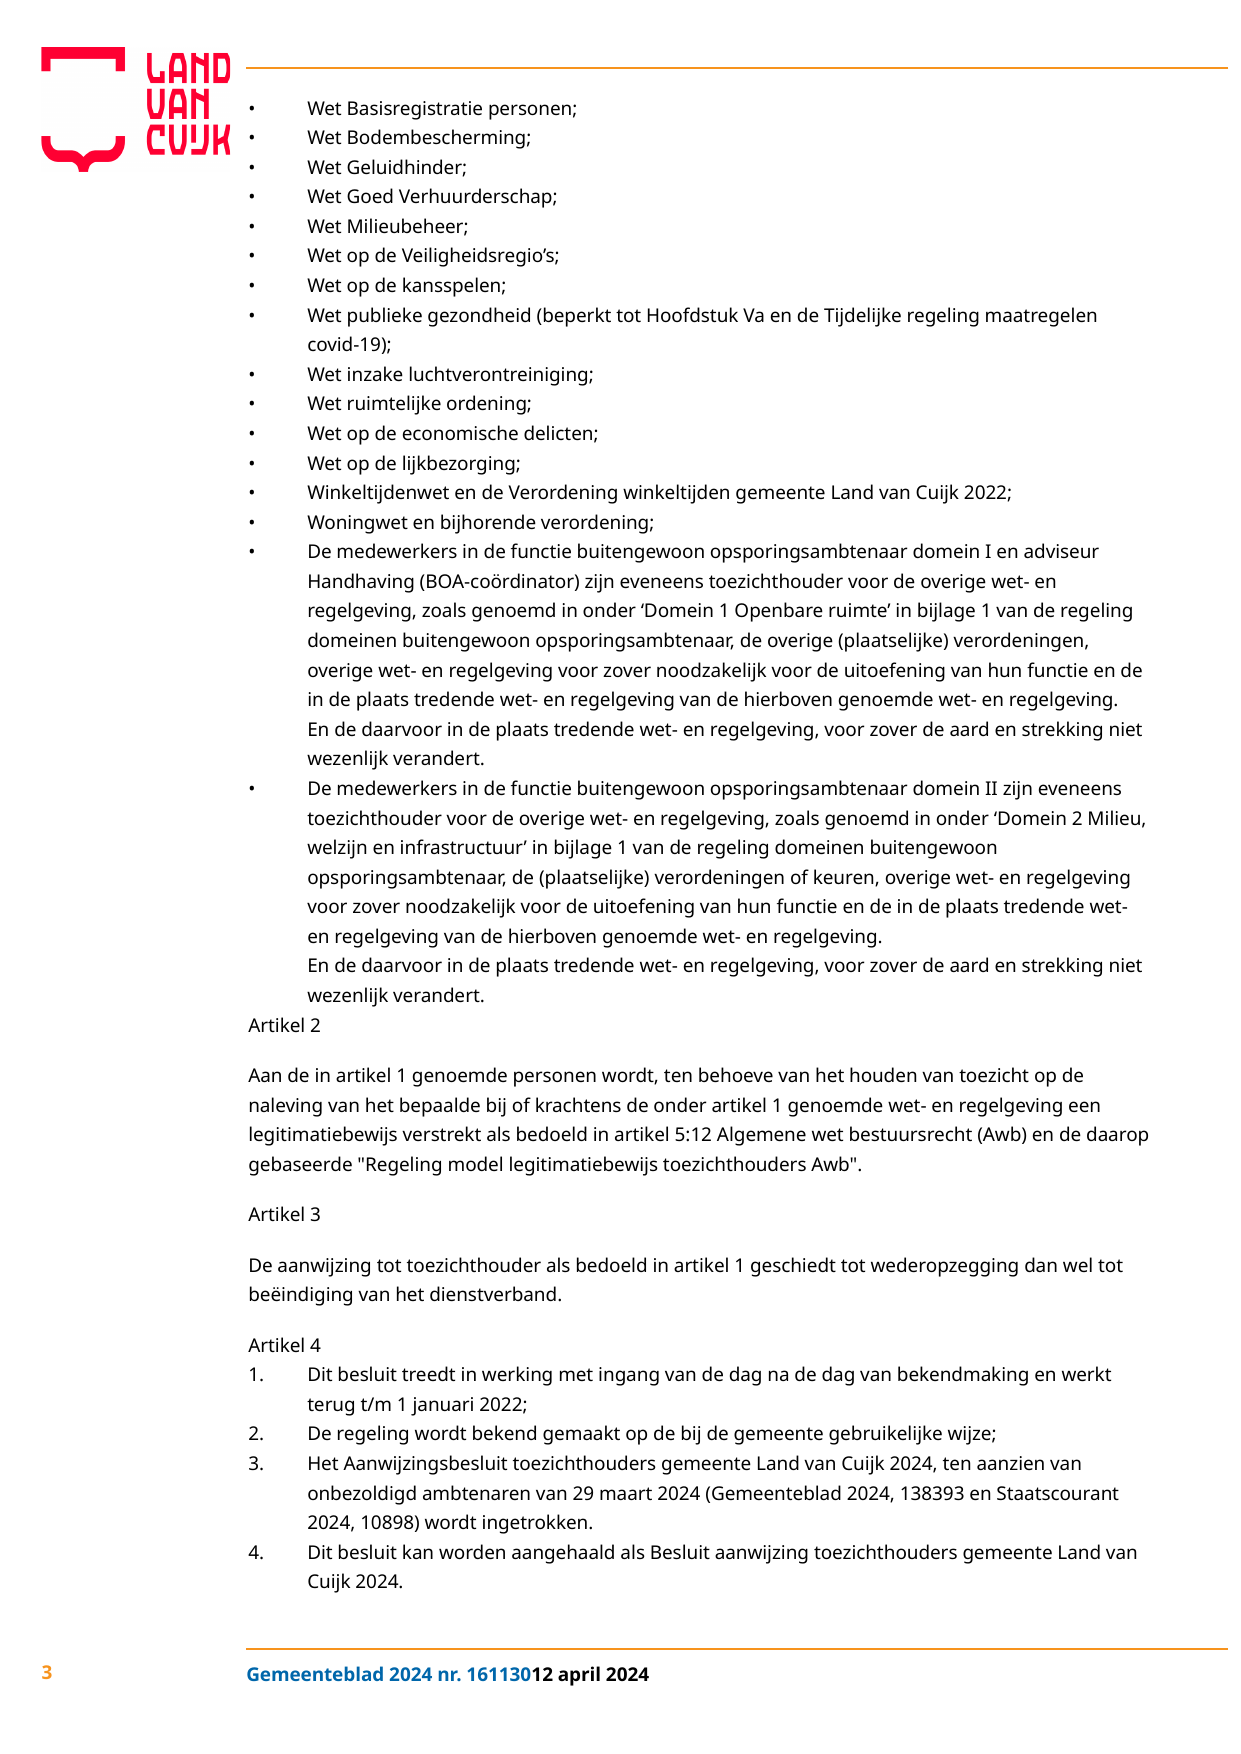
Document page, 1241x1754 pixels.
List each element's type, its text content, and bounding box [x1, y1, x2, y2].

list Wet inzake luchtverontreiniging; [248, 361, 1152, 387]
list Wet op de kansspelen; [248, 272, 1152, 298]
list En de daarvoor in de plaats tredende wet- en regelgeving, voor zover de aard en strekking niet wezenlijk verandert. [248, 716, 1152, 771]
list Woningwet en bijhorende verordening; [248, 509, 1152, 535]
list Wet ruimtelijke ordening; [248, 391, 1152, 416]
list De regeling wordt bekend gemaakt op de bij de gemeente gebruikelijke wijze; [248, 1421, 1152, 1446]
list Wet op de economische delicten; [248, 420, 1152, 446]
list Dit besluit treedt in werking met ingang van de dag na de dag van bekendmaking en werkt terug t/m 1 januari 2022; [248, 1361, 1152, 1417]
text De aanwijzing tot toezichthouder als bedoeld in artikel 1 geschiedt tot wederopzegging dan wel tot beëindiging van het dienstverband. [248, 1252, 1152, 1307]
picture [41, 47, 231, 172]
list Wet op de Veiligheidsregio’s; [248, 243, 1152, 268]
list Wet Goed Verhuurderschap; [248, 183, 1152, 209]
list Het Aanwijzingsbesluit toezichthouders gemeente Land van Cuijk 2024, ten aanzien van onbezoldigd ambtenaren van 29 maart 2024 (Gemeenteblad 2024, 138393 en Staatscourant 2024, 10898) wordt ingetrokken. [248, 1450, 1152, 1535]
list Winkeltijdenwet en de Verordening winkeltijden gemeente Land van Cuijk 2022; [248, 479, 1152, 505]
list Wet op de lijkbezorging; [248, 450, 1152, 476]
list Wet Basisregistratie personen; [248, 95, 1152, 121]
text Artikel 2 [248, 1012, 1152, 1038]
list Dit besluit kan worden aangehaald als Besluit aanwijzing toezichthouders gemeente Land van Cuijk 2024. [248, 1539, 1152, 1594]
list Wet Bodembescherming; [248, 124, 1152, 150]
text Aan de in artikel 1 genoemde personen wordt, ten behoeve van het houden van toezicht op de naleving van het bepaalde bij of krachtens de onder artikel 1 genoemde wet- en regelgeving een legitimatiebewijs verstrekt als bedoeld in artikel 5:12 Algemene wet bestuursrecht (Awb) en de daarop gebaseerde "Regeling model legitimatiebewijs toezichthouders Awb". [248, 1062, 1152, 1177]
list De medewerkers in de functie buitengewoon opsporingsambtenaar domein I en adviseur Handhaving (BOA-coördinator) zijn eveneens toezichthouder voor de overige wet- en regelgeving, zoals genoemd in onder ‘Domein 1 Openbare ruimte’ in bijlage 1 van de regeling domeinen buitengewoon opsporingsambtenaar, de overige (plaatselijke) verordeningen, overige wet- en regelgeving voor zover noodzakelijk voor de uitoefening van hun functie en de in de plaats tredende wet- en regelgeving van de hierboven genoemde wet- en regelgeving. [248, 538, 1152, 712]
text Artikel 3 [248, 1201, 1152, 1227]
list Wet Geluidhinder; [248, 154, 1152, 180]
list Wet Milieubeheer; [248, 213, 1152, 239]
text Artikel 4 [248, 1332, 1152, 1358]
list En de daarvoor in de plaats tredende wet- en regelgeving, voor zover de aard en strekking niet wezenlijk verandert. [248, 953, 1152, 1008]
list Wet publieke gezondheid (beperkt tot Hoofdstuk Va en de Tijdelijke regeling maatregelen covid-19); [248, 302, 1152, 357]
list De medewerkers in de functie buitengewoon opsporingsambtenaar domein II zijn eveneens toezichthouder voor de overige wet- en regelgeving, zoals genoemd in onder ‘Domein 2 Milieu, welzijn en infrastructuur’ in bijlage 1 van de regeling domeinen buitengewoon opsporingsambtenaar, de (plaatselijke) verordeningen of keuren, overige wet- en regelgeving voor zover noodzakelijk voor de uitoefening van hun functie en de in de plaats tredende wet- en regelgeving van de hierboven genoemde wet- en regelgeving. [248, 775, 1152, 949]
